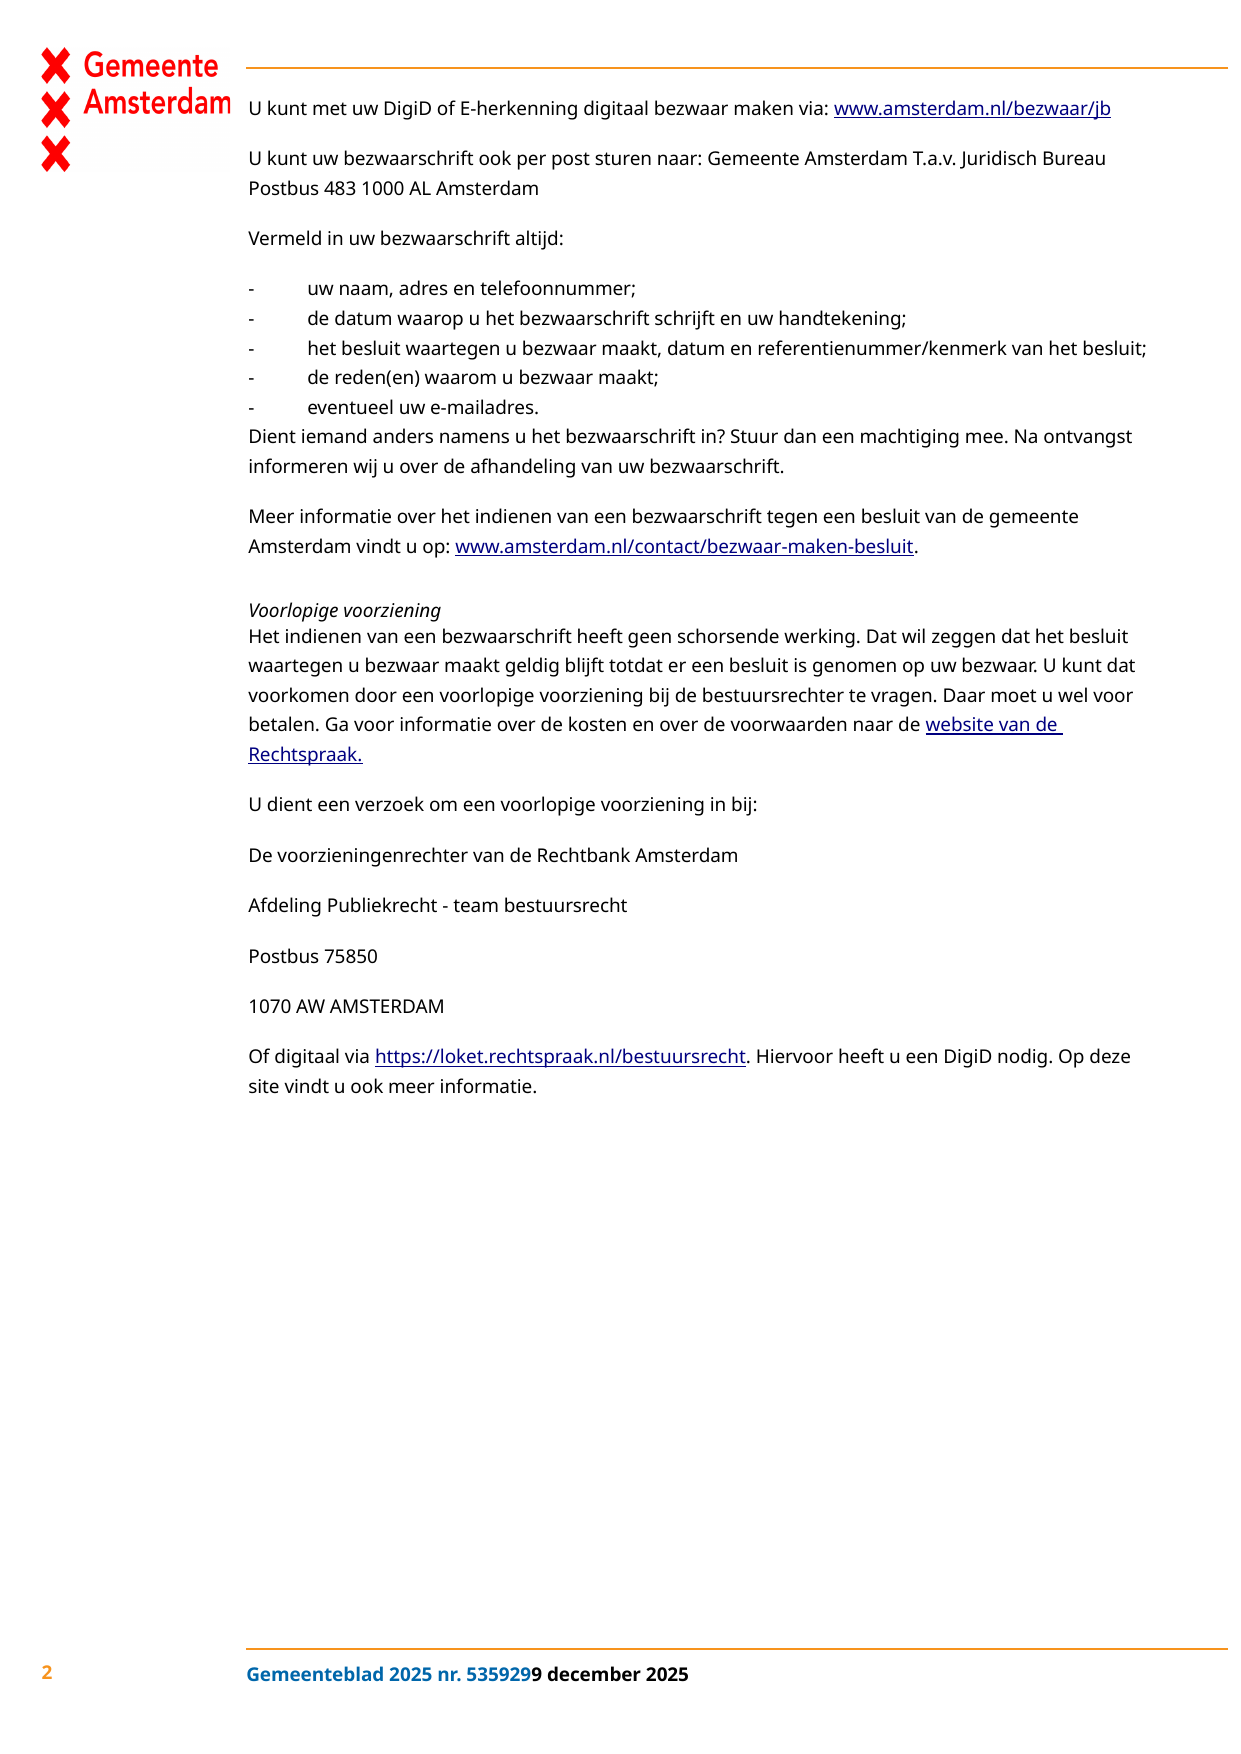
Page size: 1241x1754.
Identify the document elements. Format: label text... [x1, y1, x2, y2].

list het besluit waartegen u bezwaar maakt, datum en referentienummer/kenmerk van het besluit; [248, 335, 1152, 361]
text U kunt uw bezwaarschrift ook per post sturen naar: Gemeente Amsterdam T.a.v. Juridisch Bureau Postbus 483 1000 AL Amsterdam [248, 145, 1152, 201]
text U kunt met uw DigiD of E-herkenning digitaal bezwaar maken via: www.amsterdam.nl/bezwaar/jb [248, 95, 1152, 121]
picture [41, 47, 231, 172]
text Afdeling Publiekrecht - team bestuursrecht [248, 892, 1152, 918]
text Dient iemand anders namens u het bezwaarschrift in? Stuur dan een machtiging mee. Na ontvangst informeren wij u over de afhandeling van uw bezwaarschrift. [248, 423, 1152, 479]
text Of digitaal via https://loket.rechtspraak.nl/bestuursrecht. Hiervoor heeft u een DigiD nodig. Op deze site vindt u ook meer informatie. [248, 1044, 1152, 1099]
list uw naam, adres en telefoonnummer; [248, 276, 1152, 301]
list de datum waarop u het bezwaarschrift schrijft en uw handtekening; [248, 305, 1152, 331]
text U dient een verzoek om een voorlopige voorziening in bij: [248, 792, 1152, 817]
text 1070 AW AMSTERDAM [248, 993, 1152, 1019]
text De voorzieningenrechter van de Rechtbank Amsterdam [248, 842, 1152, 868]
text Vermeld in uw bezwaarschrift altijd: [248, 225, 1152, 251]
list eventueel uw e-mailadres. [248, 394, 1152, 420]
text Voorlopige voorziening [248, 597, 1152, 623]
text Meer informatie over het indienen van een bezwaarschrift tegen een besluit van de gemeente Amsterdam vindt u op: www.amsterdam.nl/contact/bezwaar-maken-besluit. [248, 503, 1152, 559]
text Het indienen van een bezwaarschrift heeft geen schorsende werking. Dat wil zeggen dat het besluit waartegen u bezwaar maakt geldig blijft totdat er een besluit is genomen op uw bezwaar. U kunt dat voorkomen door een voorlopige voorziening bij de bestuursrechter te vragen. Daar moet u wel voor betalen. Ga voor informatie over de kosten en over de voorwaarden naar de website van de Rechtspraak. [248, 623, 1152, 767]
list de reden(en) waarom u bezwaar maakt; [248, 364, 1152, 390]
text Postbus 75850 [248, 943, 1152, 968]
